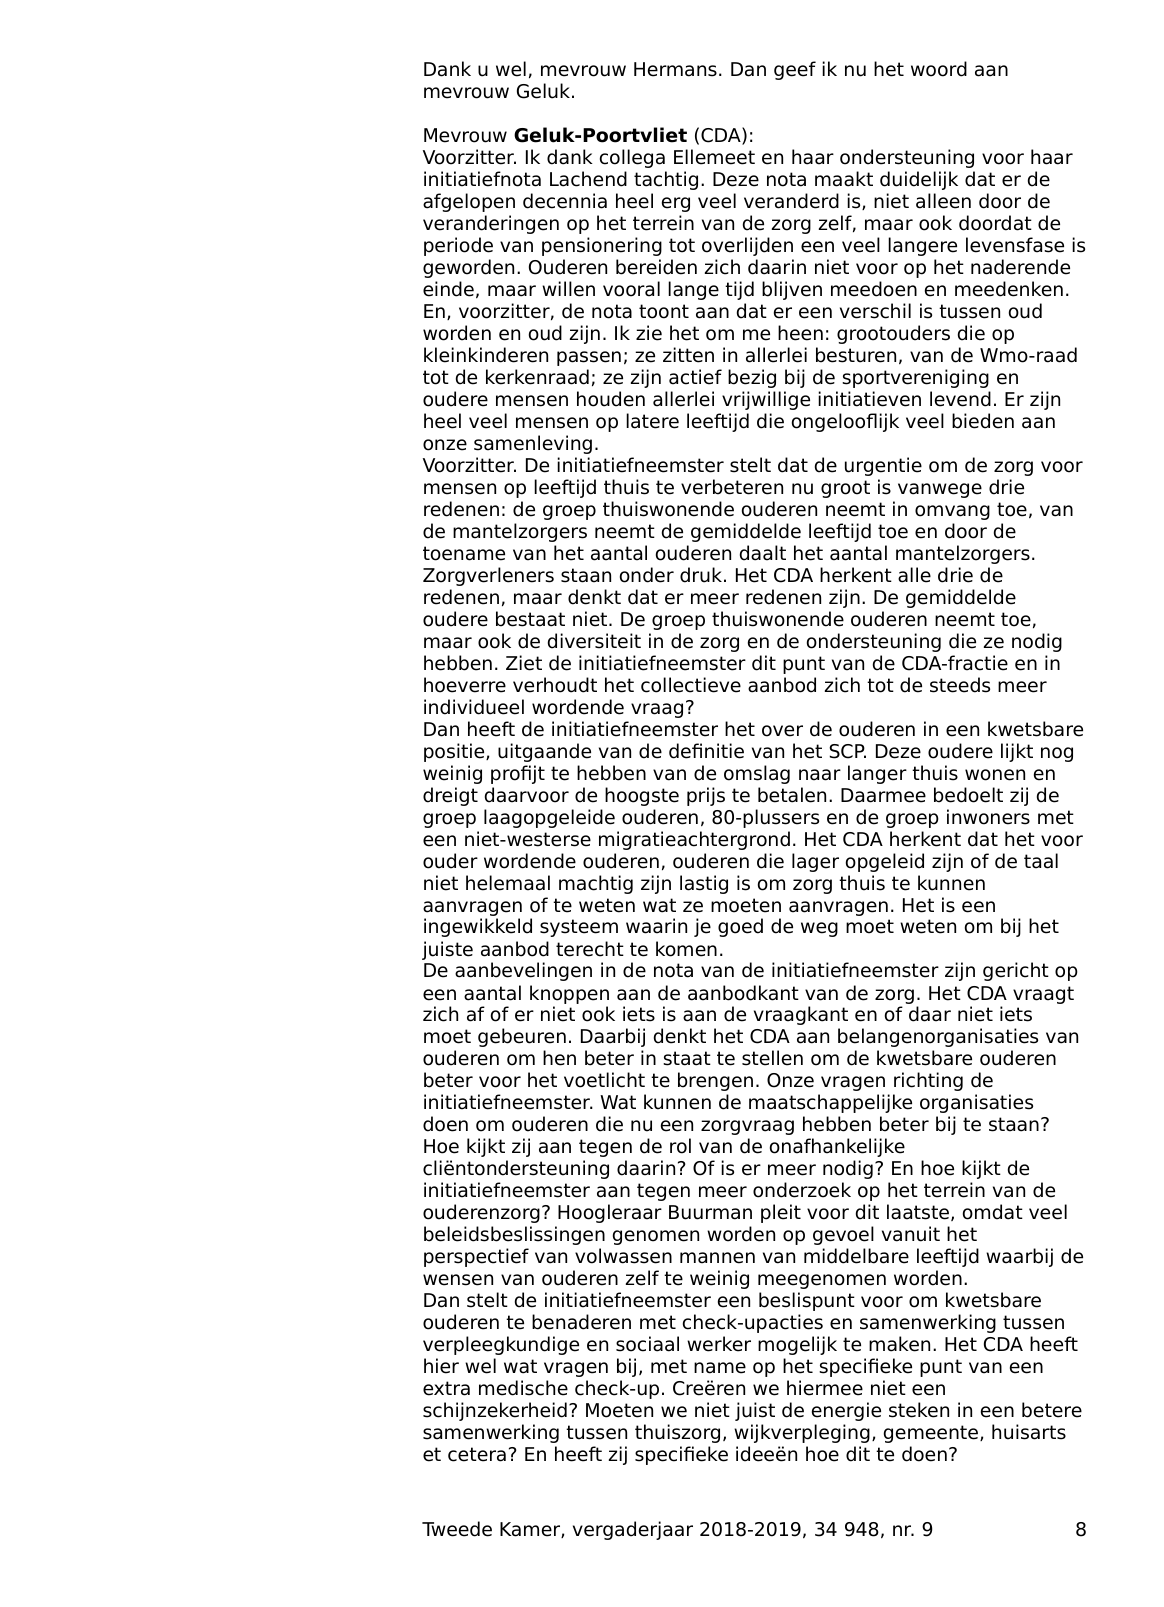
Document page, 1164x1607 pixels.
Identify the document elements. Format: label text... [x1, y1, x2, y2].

text Voorzitter. Ik dank collega Ellemeet en haar ondersteuning voor haar initiatiefnota Lachend tachtig. Deze nota maakt duidelijk dat er de afgelopen decennia heel erg veel veranderd is, niet alleen door de veranderingen op het terrein van de zorg zelf, maar ook doordat de periode van pensionering tot overlijden een veel langere levensfase is geworden. Ouderen bereiden zich daarin niet voor op het naderende einde, maar willen vooral lange tijd blijven meedoen en meedenken. En, voorzitter, de nota toont aan dat er een verschil is tussen oud worden en oud zijn. Ik zie het om me heen: grootouders die op kleinkinderen passen; ze zitten in allerlei besturen, van de Wmo-raad tot de kerkenraad; ze zijn actief bezig bij de sportvereniging en oudere mensen houden allerlei vrijwillige initiatieven levend. Er zijn heel veel mensen op latere leeftijd die ongelooflijk veel bieden aan onze samenleving. [422, 147, 1087, 455]
text Dan stelt de initiatiefneemster een beslispunt voor om kwetsbare ouderen te benaderen met check-upacties en samenwerking tussen verpleegkundige en sociaal werker mogelijk te maken. Het CDA heeft hier wel wat vragen bij, met name op het specifieke punt van een extra medische check-up. Creëren we hiermee niet een schijnzekerheid? Moeten we niet juist de energie steken in een betere samenwerking tussen thuiszorg, wijkverpleging, gemeente, huisarts et cetera? En heeft zij specifieke ideeën hoe dit te doen? [422, 1290, 1087, 1466]
text Voorzitter. De initiatiefneemster stelt dat de urgentie om de zorg voor mensen op leeftijd thuis te verbeteren nu groot is vanwege drie redenen: de groep thuiswonende ouderen neemt in omvang toe, van de mantelzorgers neemt de gemiddelde leeftijd toe en door de toename van het aantal ouderen daalt het aantal mantelzorgers. Zorgverleners staan onder druk. Het CDA herkent alle drie de redenen, maar denkt dat er meer redenen zijn. De gemiddelde oudere bestaat niet. De groep thuiswonende ouderen neemt toe, maar ook de diversiteit in de zorg en de ondersteuning die ze nodig hebben. Ziet de initiatiefneemster dit punt van de CDA-fractie en in hoeverre verhoudt het collectieve aanbod zich tot de steeds meer individueel wordende vraag? [422, 455, 1087, 719]
text De aanbevelingen in de nota van de initiatiefneemster zijn gericht op een aantal knoppen aan de aanbodkant van de zorg. Het CDA vraagt zich af of er niet ook iets is aan de vraagkant en of daar niet iets moet gebeuren. Daarbij denkt het CDA aan belangenorganisaties van ouderen om hen beter in staat te stellen om de kwetsbare ouderen beter voor het voetlicht te brengen. Onze vragen richting de initiatiefneemster. Wat kunnen de maatschappelijke organisaties doen om ouderen die nu een zorgvraag hebben beter bij te staan? Hoe kijkt zij aan tegen de rol van de onafhankelijke cliëntondersteuning daarin? Of is er meer nodig? En hoe kijkt de initiatiefneemster aan tegen meer onderzoek op het terrein van de ouderenzorg? Hoogleraar Buurman pleit voor dit laatste, omdat veel beleidsbeslissingen genomen worden op gevoel vanuit het perspectief van volwassen mannen van middelbare leeftijd waarbij de wensen van ouderen zelf te weinig meegenomen worden. [422, 960, 1087, 1290]
text Dank u wel, mevrouw Hermans. Dan geef ik nu het woord aan mevrouw Geluk. [422, 59, 1087, 103]
text Mevrouw Geluk-Poortvliet (CDA): [422, 125, 1087, 147]
text Dan heeft de initiatiefneemster het over de ouderen in een kwetsbare positie, uitgaande van de definitie van het SCP. Deze oudere lijkt nog weinig profijt te hebben van de omslag naar langer thuis wonen en dreigt daarvoor de hoogste prijs te betalen. Daarmee bedoelt zij de groep laagopgeleide ouderen, 80-plussers en de groep inwoners met een niet-westerse migratieachtergrond. Het CDA herkent dat het voor ouder wordende ouderen, ouderen die lager opgeleid zijn of de taal niet helemaal machtig zijn lastig is om zorg thuis te kunnen aanvragen of te weten wat ze moeten aanvragen. Het is een ingewikkeld systeem waarin je goed de weg moet weten om bij het juiste aanbod terecht te komen. [422, 719, 1087, 960]
